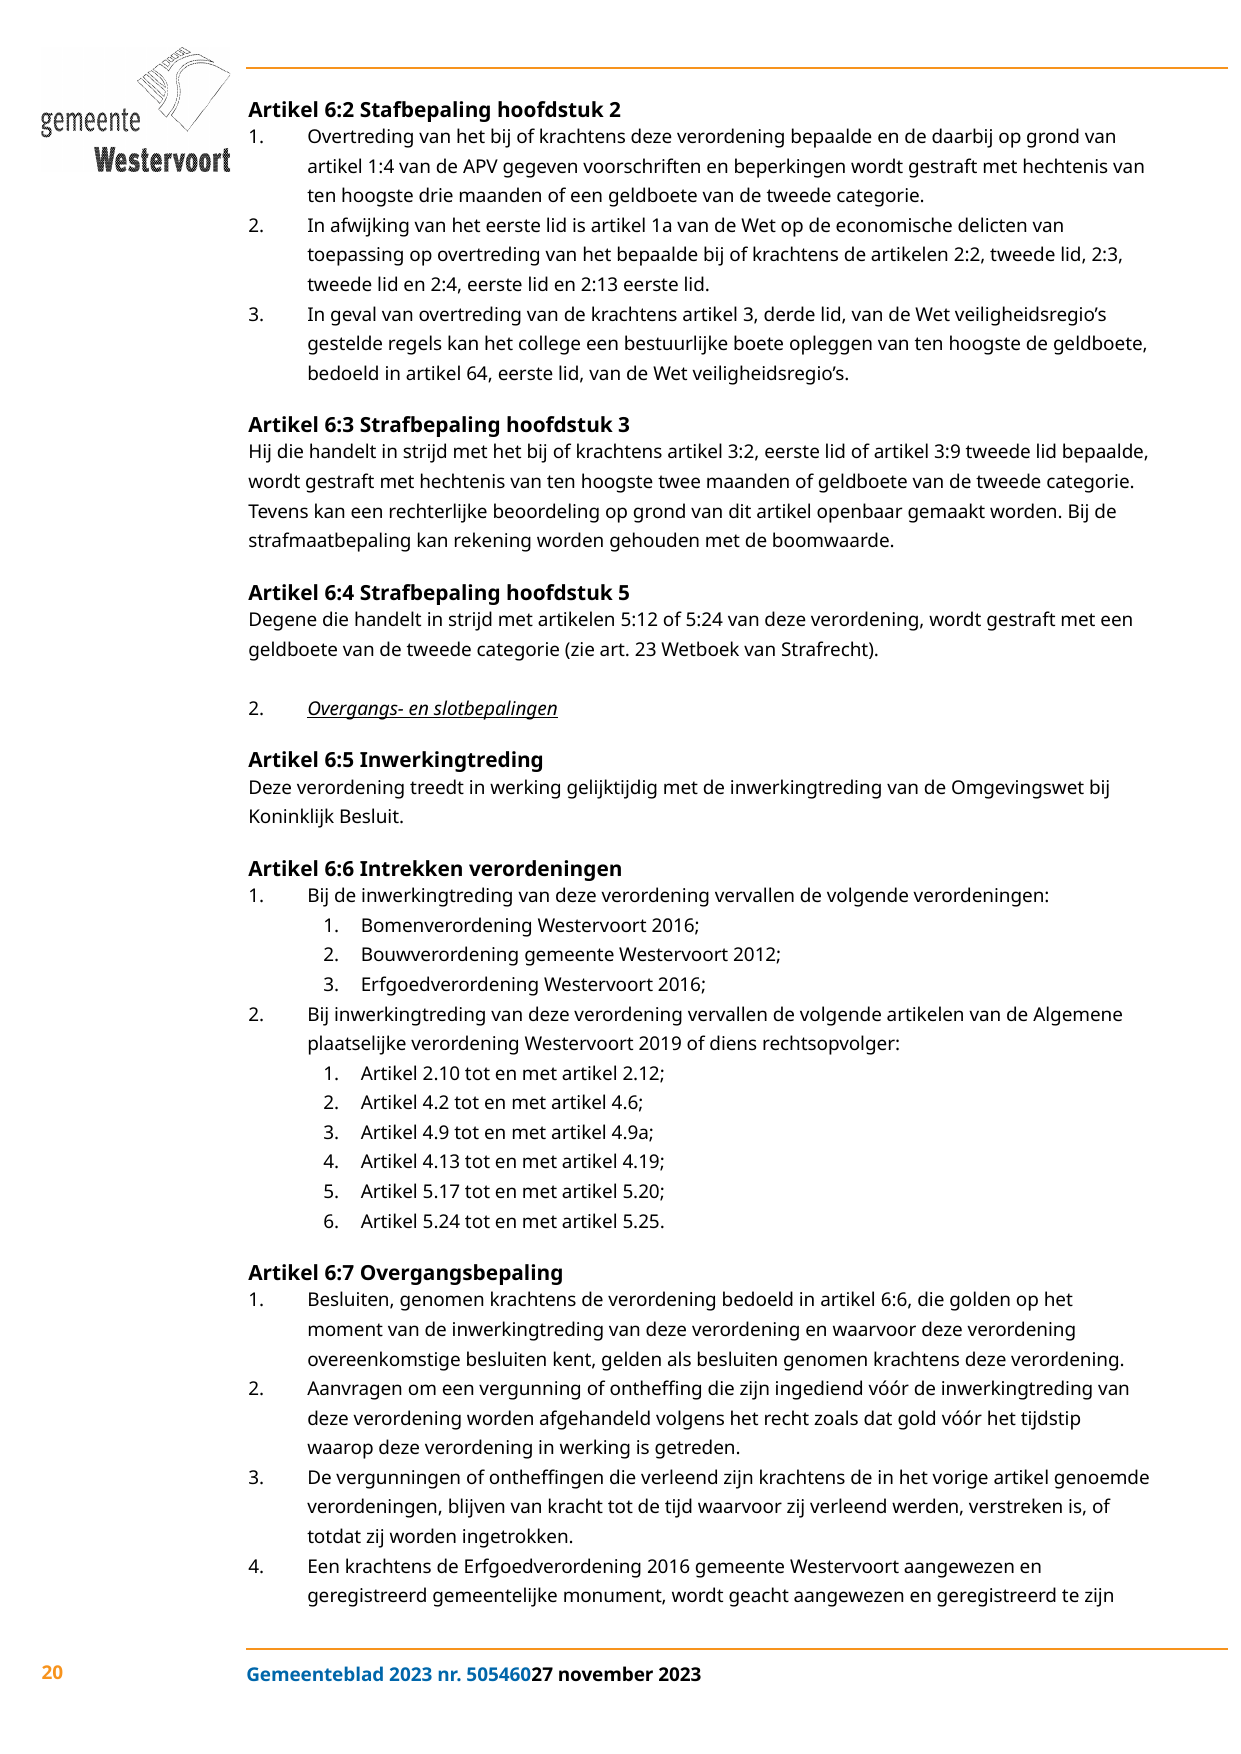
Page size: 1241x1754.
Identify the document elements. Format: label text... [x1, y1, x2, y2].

list Artikel 5.24 tot en met artikel 5.25. [323, 1208, 1152, 1233]
text Artikel 6:7 Overgangsbepaling [248, 1258, 1152, 1287]
list Artikel 4.9 tot en met artikel 4.9a; [323, 1119, 1152, 1145]
picture [41, 47, 231, 172]
text Artikel 6:6 Intrekken verordeningen [248, 854, 1152, 882]
list Artikel 2.10 tot en met artikel 2.12; [323, 1060, 1152, 1086]
text Hij die handelt in strijd met het bij of krachtens artikel 3:2, eerste lid of artikel 3:9 tweede lid bepaalde, wordt gestraft met hechtenis van ten hoogste twee maanden of geldboete van de tweede categorie. Tevens kan een rechterlijke beoordeling op grond van dit artikel openbaar gemaakt worden. Bij de strafmaatbepaling kan rekening worden gehouden met de boomwaarde. [248, 439, 1152, 553]
list De vergunningen of ontheffingen die verleend zijn krachtens de in het vorige artikel genoemde verordeningen, blijven van kracht tot de tijd waarvoor zij verleend werden, verstreken is, of totdat zij worden ingetrokken. [248, 1464, 1152, 1549]
text Degene die handelt in strijd met artikelen 5:12 of 5:24 van deze verordening, wordt gestraft met een geldboete van de tweede categorie (zie art. 23 Wetboek van Strafrecht). [248, 606, 1152, 662]
list Artikel 5.17 tot en met artikel 5.20; [323, 1178, 1152, 1204]
list Artikel 4.13 tot en met artikel 4.19; [323, 1149, 1152, 1174]
list Bij inwerkingtreding van deze verordening vervallen de volgende artikelen van de Algemene plaatselijke verordening Westervoort 2019 of diens rechtsopvolger: [248, 1001, 1152, 1056]
list In geval van overtreding van de krachtens artikel 3, derde lid, van de Wet veiligheidsregio’s gestelde regels kan het college een bestuurlijke boete opleggen van ten hoogste de geldboete, bedoeld in artikel 64, eerste lid, van de Wet veiligheidsregio’s. [248, 301, 1152, 386]
list Bomenverordening Westervoort 2016; [323, 912, 1152, 938]
list Aanvragen om een vergunning of ontheffing die zijn ingediend vóór de inwerkingtreding van deze verordening worden afgehandeld volgens het recht zoals dat gold vóór het tijdstip waarop deze verordening in werking is getreden. [248, 1375, 1152, 1460]
text Artikel 6:4 Strafbepaling hoofdstuk 5 [248, 578, 1152, 606]
text Artikel 6:5 Inwerkingtreding [248, 746, 1152, 774]
list Besluiten, genomen krachtens de verordening bedoeld in artikel 6:6, die golden op het moment van de inwerkingtreding van deze verordening en waarvoor deze verordening overeenkomstige besluiten kent, gelden als besluiten genomen krachtens deze verordening. [248, 1287, 1152, 1372]
list Een krachtens de Erfgoedverordening 2016 gemeente Westervoort aangewezen en geregistreerd gemeentelijke monument, wordt geacht aangewezen en geregistreerd te zijn [248, 1553, 1152, 1608]
text Deze verordening treedt in werking gelijktijdig met de inwerkingtreding van de Omgevingswet bij Koninklijk Besluit. [248, 774, 1152, 829]
text Artikel 6:2 Stafbepaling hoofdstuk 2 [248, 95, 1152, 123]
list Bij de inwerkingtreding van deze verordening vervallen de volgende verordeningen: [248, 882, 1152, 908]
list Overtreding van het bij of krachtens deze verordening bepaalde en de daarbij op grond van artikel 1:4 van de APV gegeven voorschriften en beperkingen wordt gestraft met hechtenis van ten hoogste drie maanden of een geldboete van de tweede categorie. [248, 123, 1152, 208]
list In afwijking van het eerste lid is artikel 1a van de Wet op de economische delicten van toepassing op overtreding van het bepaalde bij of krachtens de artikelen 2:2, tweede lid, 2:3, tweede lid en 2:4, eerste lid en 2:13 eerste lid. [248, 212, 1152, 297]
list Erfgoedverordening Westervoort 2016; [323, 971, 1152, 997]
list Overgangs- en slotbepalingen [248, 695, 1152, 721]
text Artikel 6:3 Strafbepaling hoofdstuk 3 [248, 410, 1152, 439]
list Artikel 4.2 tot en met artikel 4.6; [323, 1089, 1152, 1115]
list Bouwverordening gemeente Westervoort 2012; [323, 942, 1152, 967]
